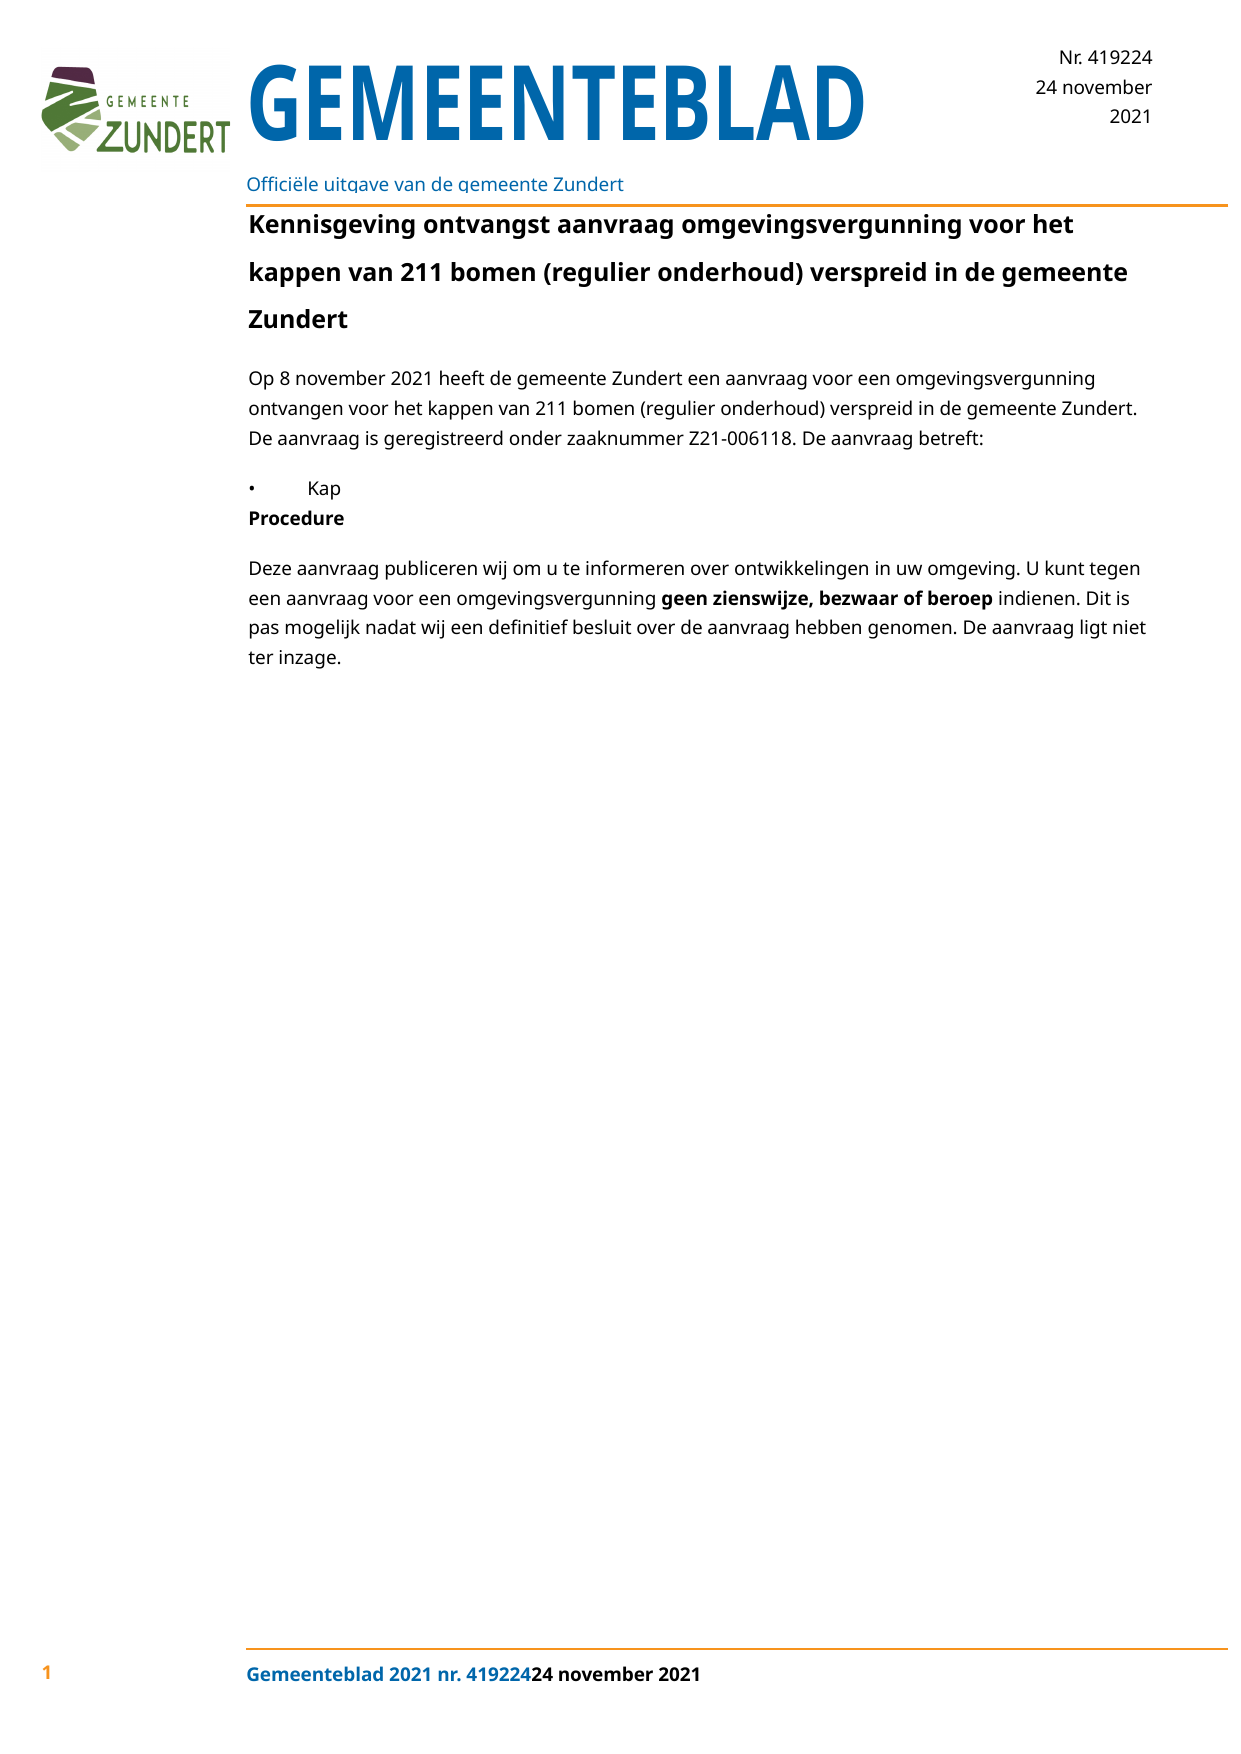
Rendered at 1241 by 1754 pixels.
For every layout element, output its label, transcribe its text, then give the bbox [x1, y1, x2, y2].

text Op 8 november 2021 heeft de gemeente Zundert een aanvraag voor een omgevingsvergunning ontvangen voor het kappen van 211 bomen (regulier onderhoud) verspreid in de gemeente Zundert. De aanvraag is geregistreerd onder zaaknummer Z21-006118. De aanvraag betreft: [248, 366, 1152, 450]
text Kennisgeving ontvangst aanvraag omgevingsvergunning voor het kappen van 211 bomen (regulier onderhoud) verspreid in de gemeente Zundert [248, 207, 1152, 336]
list Kap [248, 475, 1152, 501]
picture [41, 47, 231, 172]
text Procedure [248, 505, 1152, 530]
text Deze aanvraag publiceren wij om u te informeren over ontwikkelingen in uw omgeving. U kunt tegen een aanvraag voor een omgevingsvergunning geen zienswijze, bezwaar of beroep indienen. Dit is pas mogelijk nadat wij een definitief besluit over de aanvraag hebben genomen. De aanvraag ligt niet ter inzage. [248, 555, 1152, 669]
